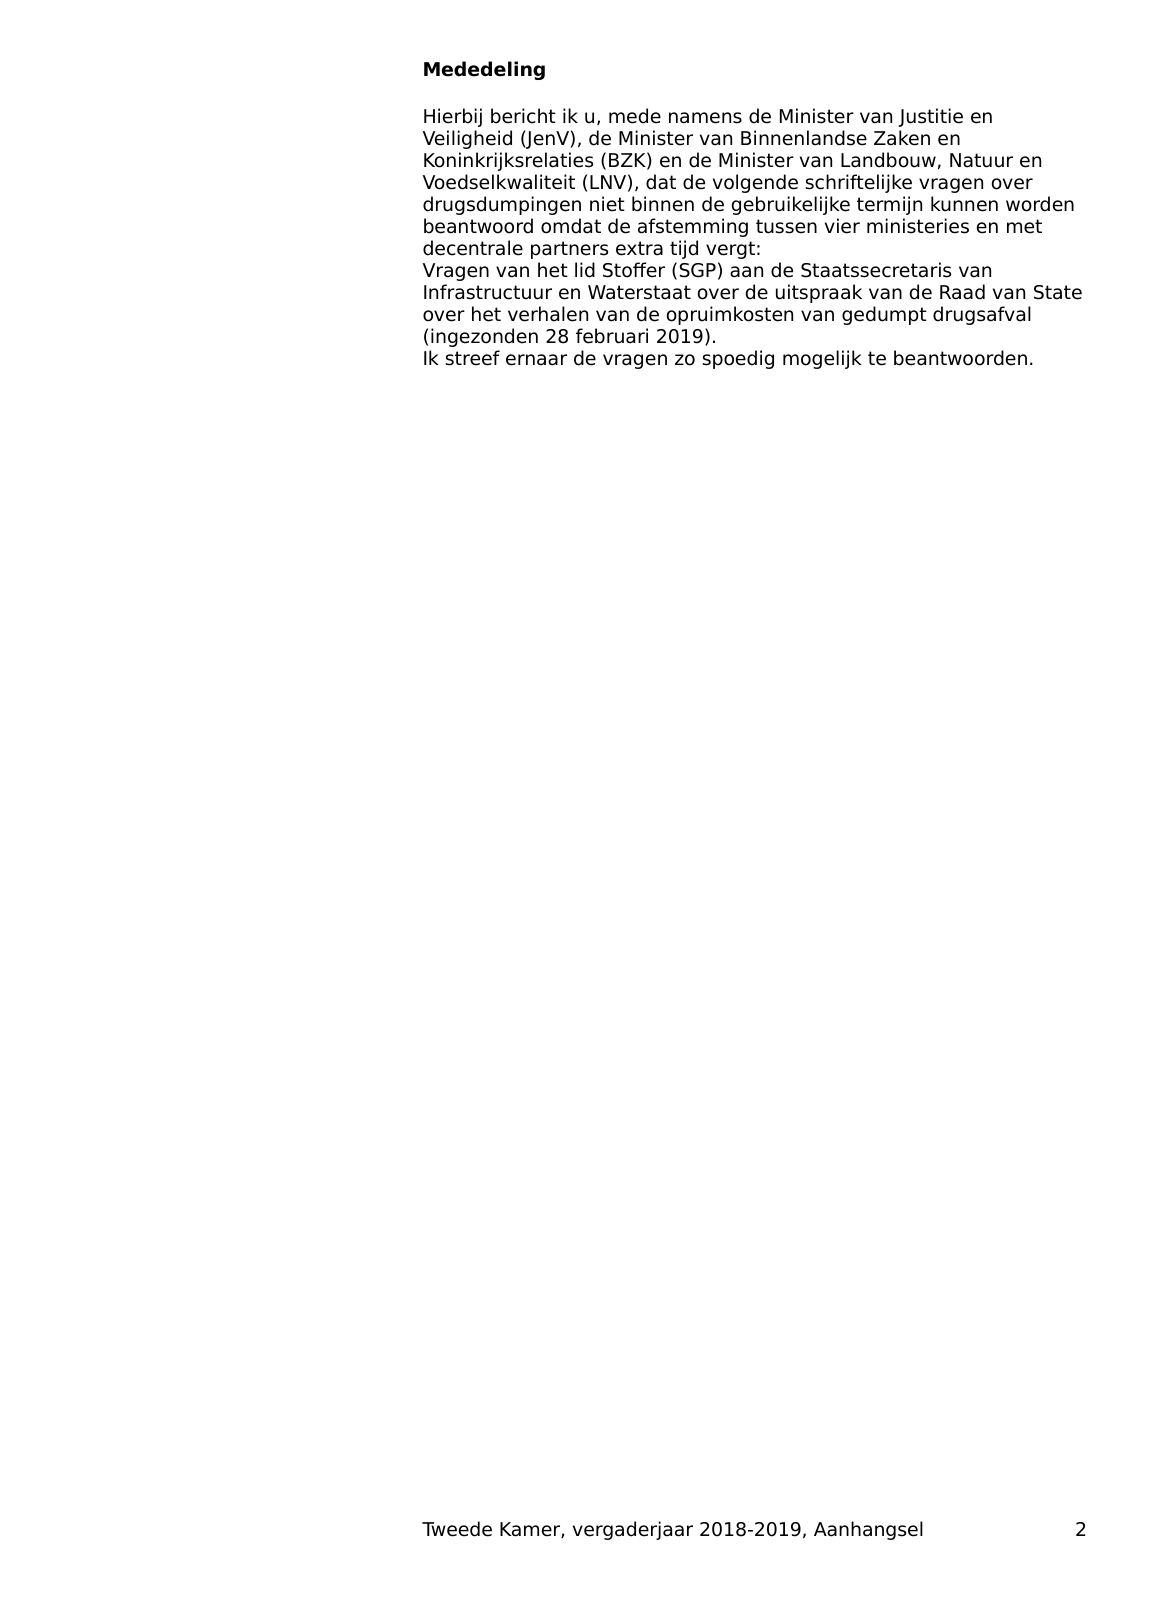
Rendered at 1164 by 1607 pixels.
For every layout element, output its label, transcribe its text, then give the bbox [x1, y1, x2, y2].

text Vragen van het lid Stoffer (SGP) aan de Staatssecretaris van Infrastructuur en Waterstaat over de uitspraak van de Raad van State over het verhalen van de opruimkosten van gedumpt drugsafval (ingezonden 28 februari 2019). [422, 260, 1087, 348]
subtitle Mededeling [422, 59, 1087, 81]
text Hierbij bericht ik u, mede namens de Minister van Justitie en Veiligheid (JenV), de Minister van Binnenlandse Zaken en Koninkrijksrelaties (BZK) en de Minister van Landbouw, Natuur en Voedselkwaliteit (LNV), dat de volgende schriftelijke vragen over drugsdumpingen niet binnen de gebruikelijke termijn kunnen worden beantwoord omdat de afstemming tussen vier ministeries en met decentrale partners extra tijd vergt: [422, 106, 1087, 260]
text Ik streef ernaar de vragen zo spoedig mogelijk te beantwoorden. [422, 348, 1087, 370]
